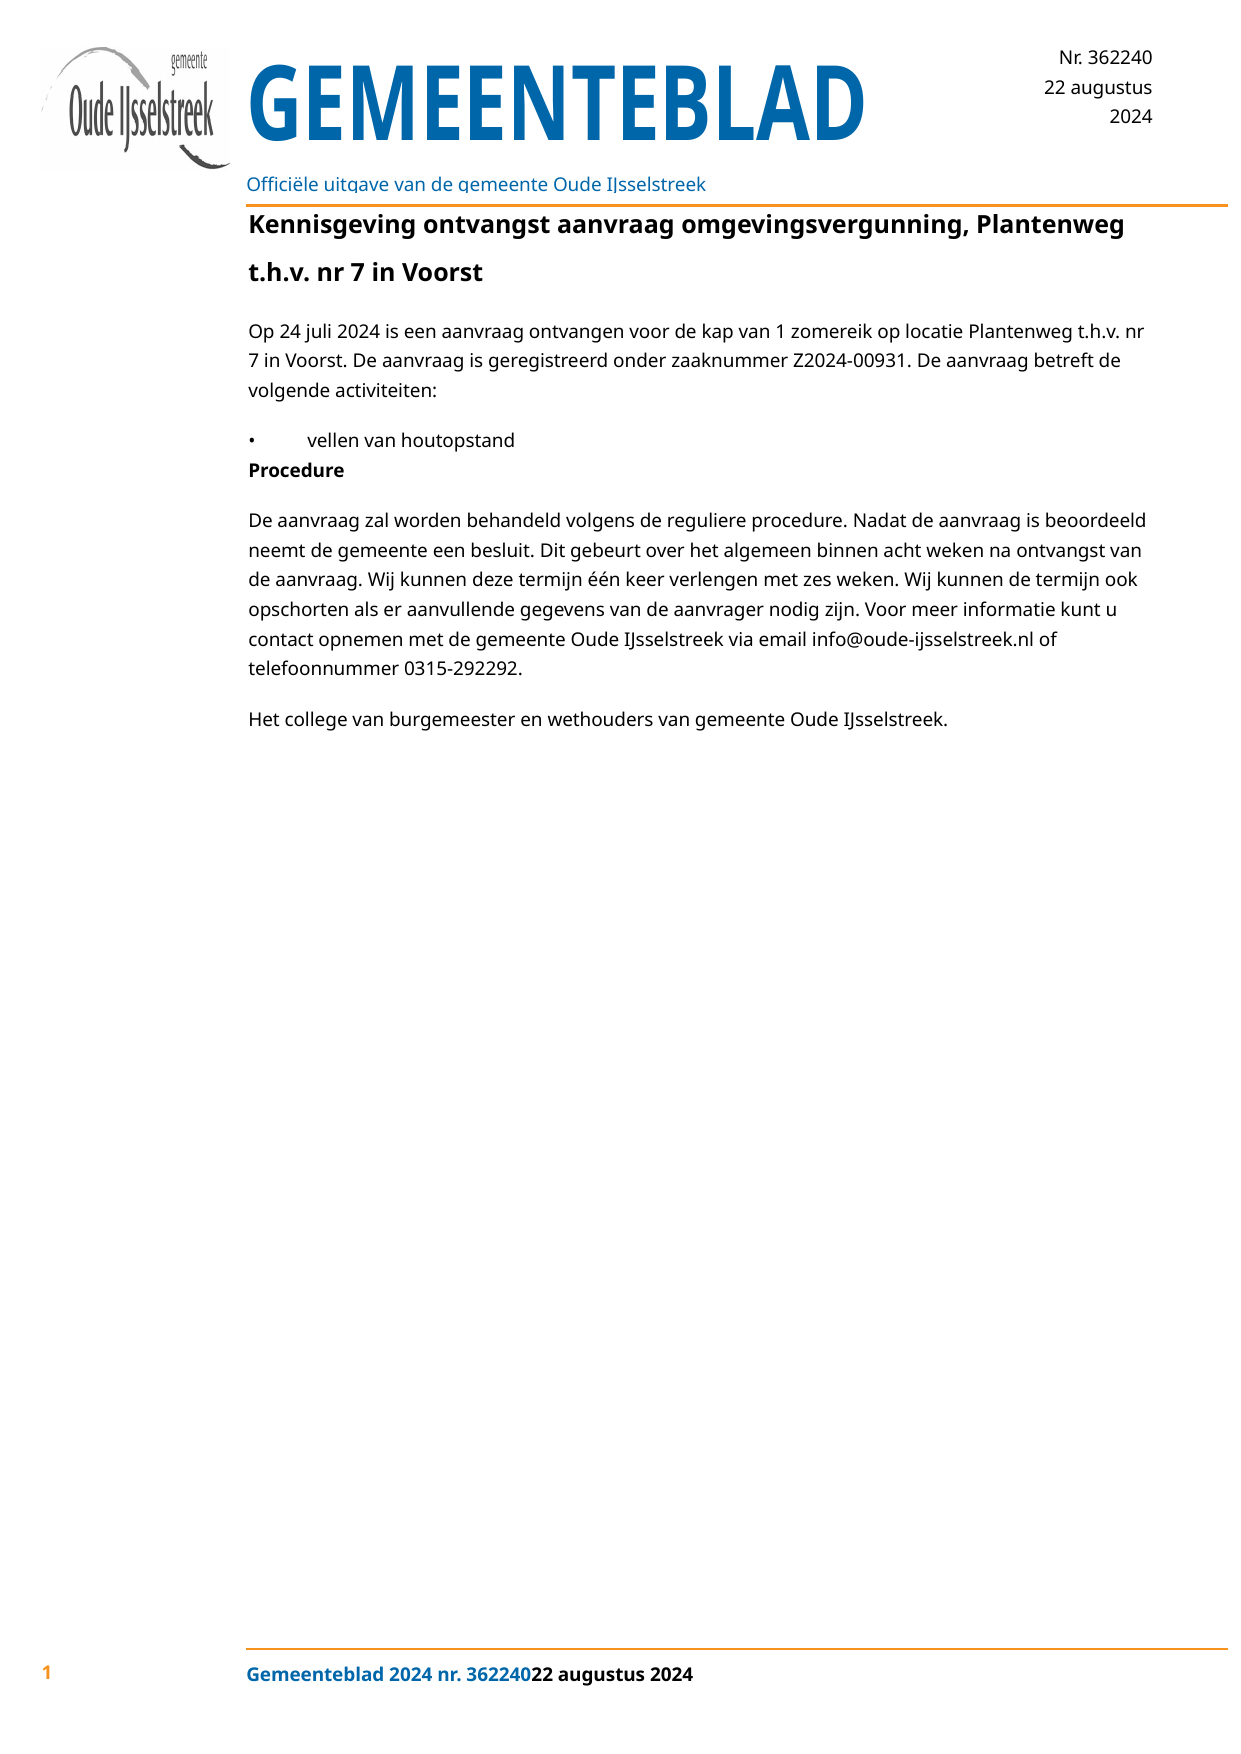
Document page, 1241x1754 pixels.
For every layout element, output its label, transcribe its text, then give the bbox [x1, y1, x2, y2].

text Op 24 juli 2024 is een aanvraag ontvangen voor de kap van 1 zomereik op locatie Plantenweg t.h.v. nr 7 in Voorst. De aanvraag is geregistreerd onder zaaknummer Z2024-00931. De aanvraag betreft de volgende activiteiten: [248, 318, 1152, 403]
text De aanvraag zal worden behandeld volgens de reguliere procedure. Nadat de aanvraag is beoordeeld neemt de gemeente een besluit. Dit gebeurt over het algemeen binnen acht weken na ontvangst van de aanvraag. Wij kunnen deze termijn één keer verlengen met zes weken. Wij kunnen de termijn ook opschorten als er aanvullende gegevens van de aanvrager nodig zijn. Voor meer informatie kunt u contact opnemen met de gemeente Oude IJsselstreek via email info@oude-ijsselstreek.nl of telefoonnummer 0315-292292. [248, 507, 1152, 681]
text Kennisgeving ontvangst aanvraag omgevingsvergunning, Plantenweg t.h.v. nr 7 in Voorst [248, 207, 1152, 288]
picture [41, 47, 231, 172]
text Procedure [248, 457, 1152, 483]
list vellen van houtopstand [248, 427, 1152, 453]
text Het college van burgemeester en wethouders van gemeente Oude IJsselstreek. [248, 706, 1152, 732]
